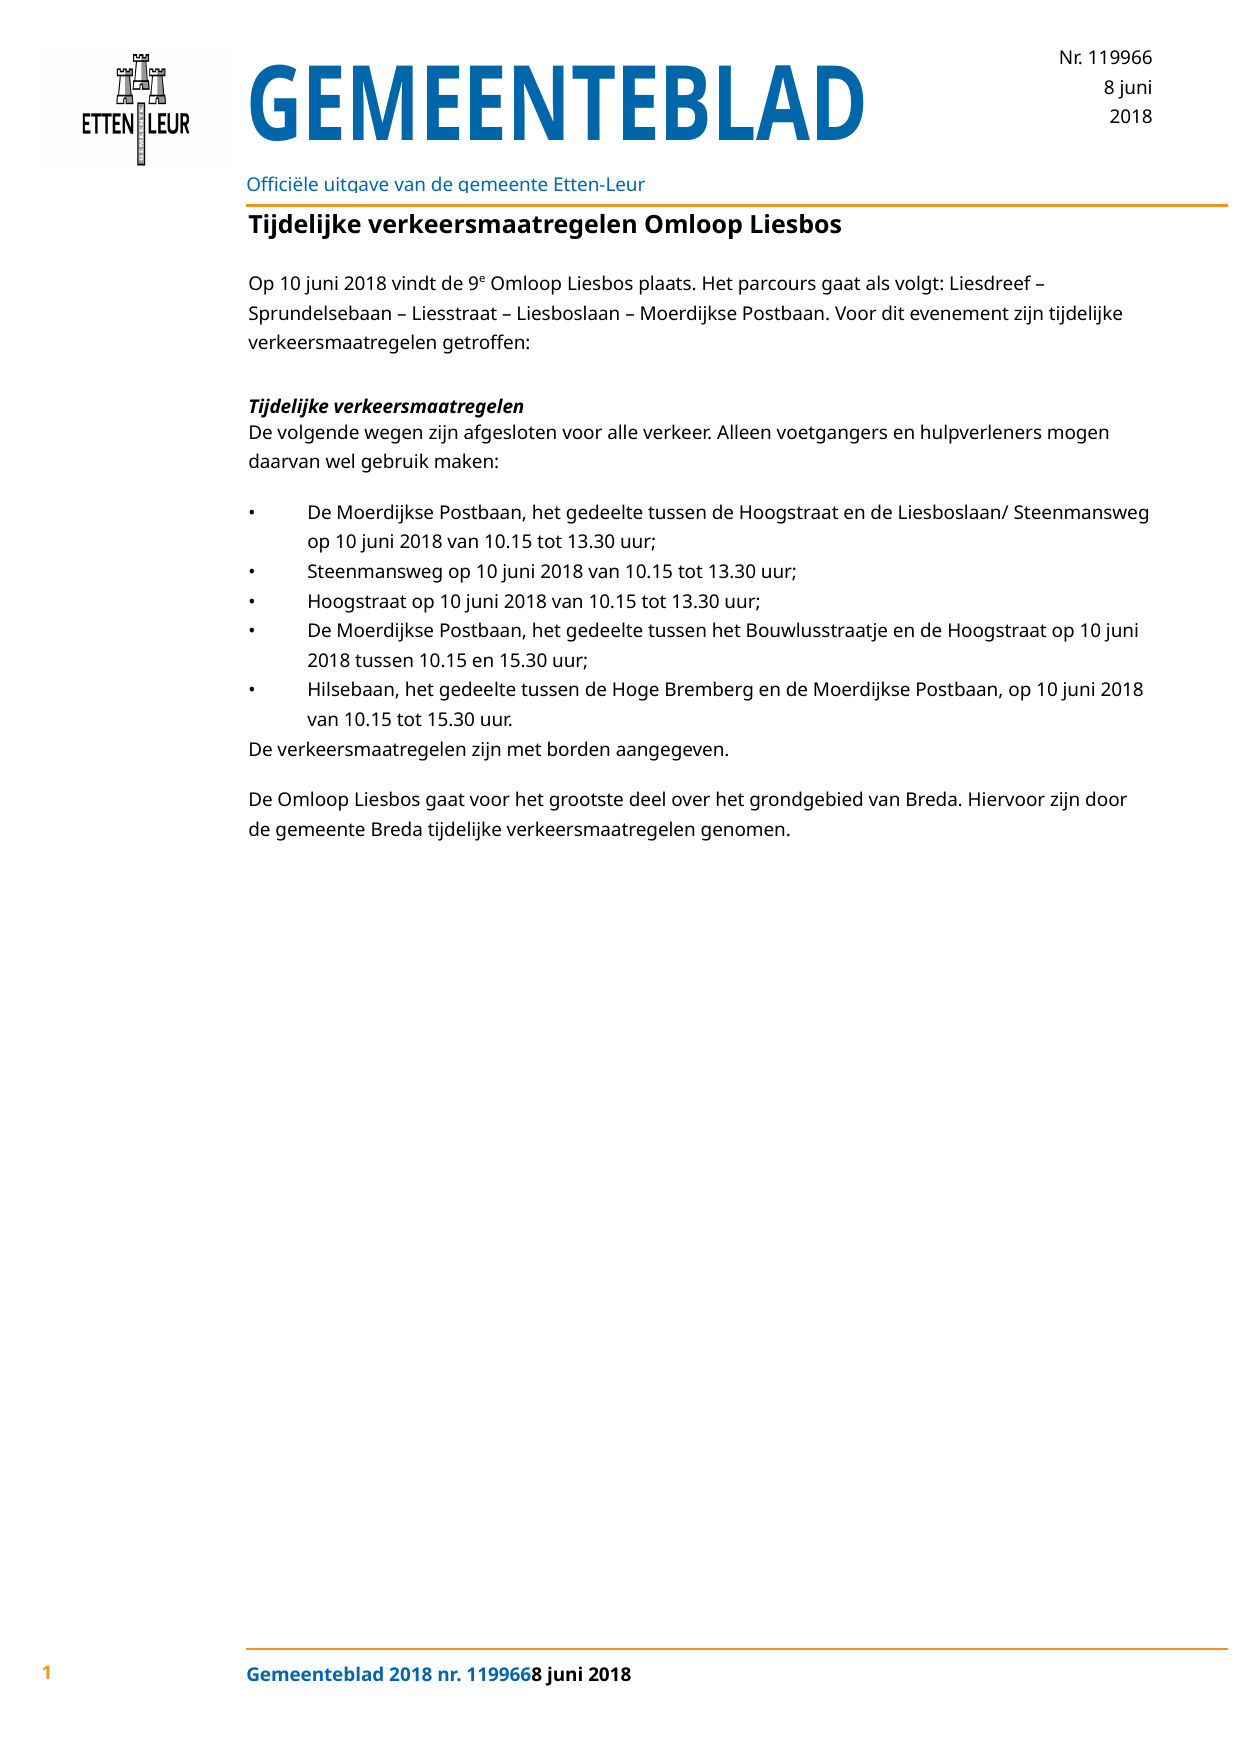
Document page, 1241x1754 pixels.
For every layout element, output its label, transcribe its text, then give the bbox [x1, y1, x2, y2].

text De verkeersmaatregelen zijn met borden aangegeven. [248, 736, 1152, 762]
list De Moerdijkse Postbaan, het gedeelte tussen de Hoogstraat en de Liesboslaan/ Steenmansweg op 10 juni 2018 van 10.15 tot 13.30 uur; [248, 499, 1152, 554]
list De Moerdijkse Postbaan, het gedeelte tussen het Bouwlusstraatje en de Hoogstraat op 10 juni 2018 tussen 10.15 en 15.30 uur; [248, 617, 1152, 673]
text De volgende wegen zijn afgesloten voor alle verkeer. Alleen voetgangers en hulpverleners mogen daarvan wel gebruik maken: [248, 419, 1152, 474]
text Tijdelijke verkeersmaatregelen Omloop Liesbos [248, 207, 1152, 241]
text Tijdelijke verkeersmaatregelen [248, 393, 1152, 419]
picture [41, 47, 231, 172]
text Op 10 juni 2018 vindt de 9e Omloop Liesbos plaats. Het parcours gaat als volgt: Liesdreef – Sprundelsebaan – Liesstraat – Liesboslaan – Moerdijkse Postbaan. Voor dit evenement zijn tijdelijke verkeersmaatregelen getroffen: [248, 270, 1152, 355]
list Hoogstraat op 10 juni 2018 van 10.15 tot 13.30 uur; [248, 588, 1152, 614]
list Hilsebaan, het gedeelte tussen de Hoge Bremberg en de Moerdijkse Postbaan, op 10 juni 2018 van 10.15 tot 15.30 uur. [248, 677, 1152, 732]
text De Omloop Liesbos gaat voor het grootste deel over het grondgebied van Breda. Hiervoor zijn door de gemeente Breda tijdelijke verkeersmaatregelen genomen. [248, 786, 1152, 842]
list Steenmansweg op 10 juni 2018 van 10.15 tot 13.30 uur; [248, 558, 1152, 584]
